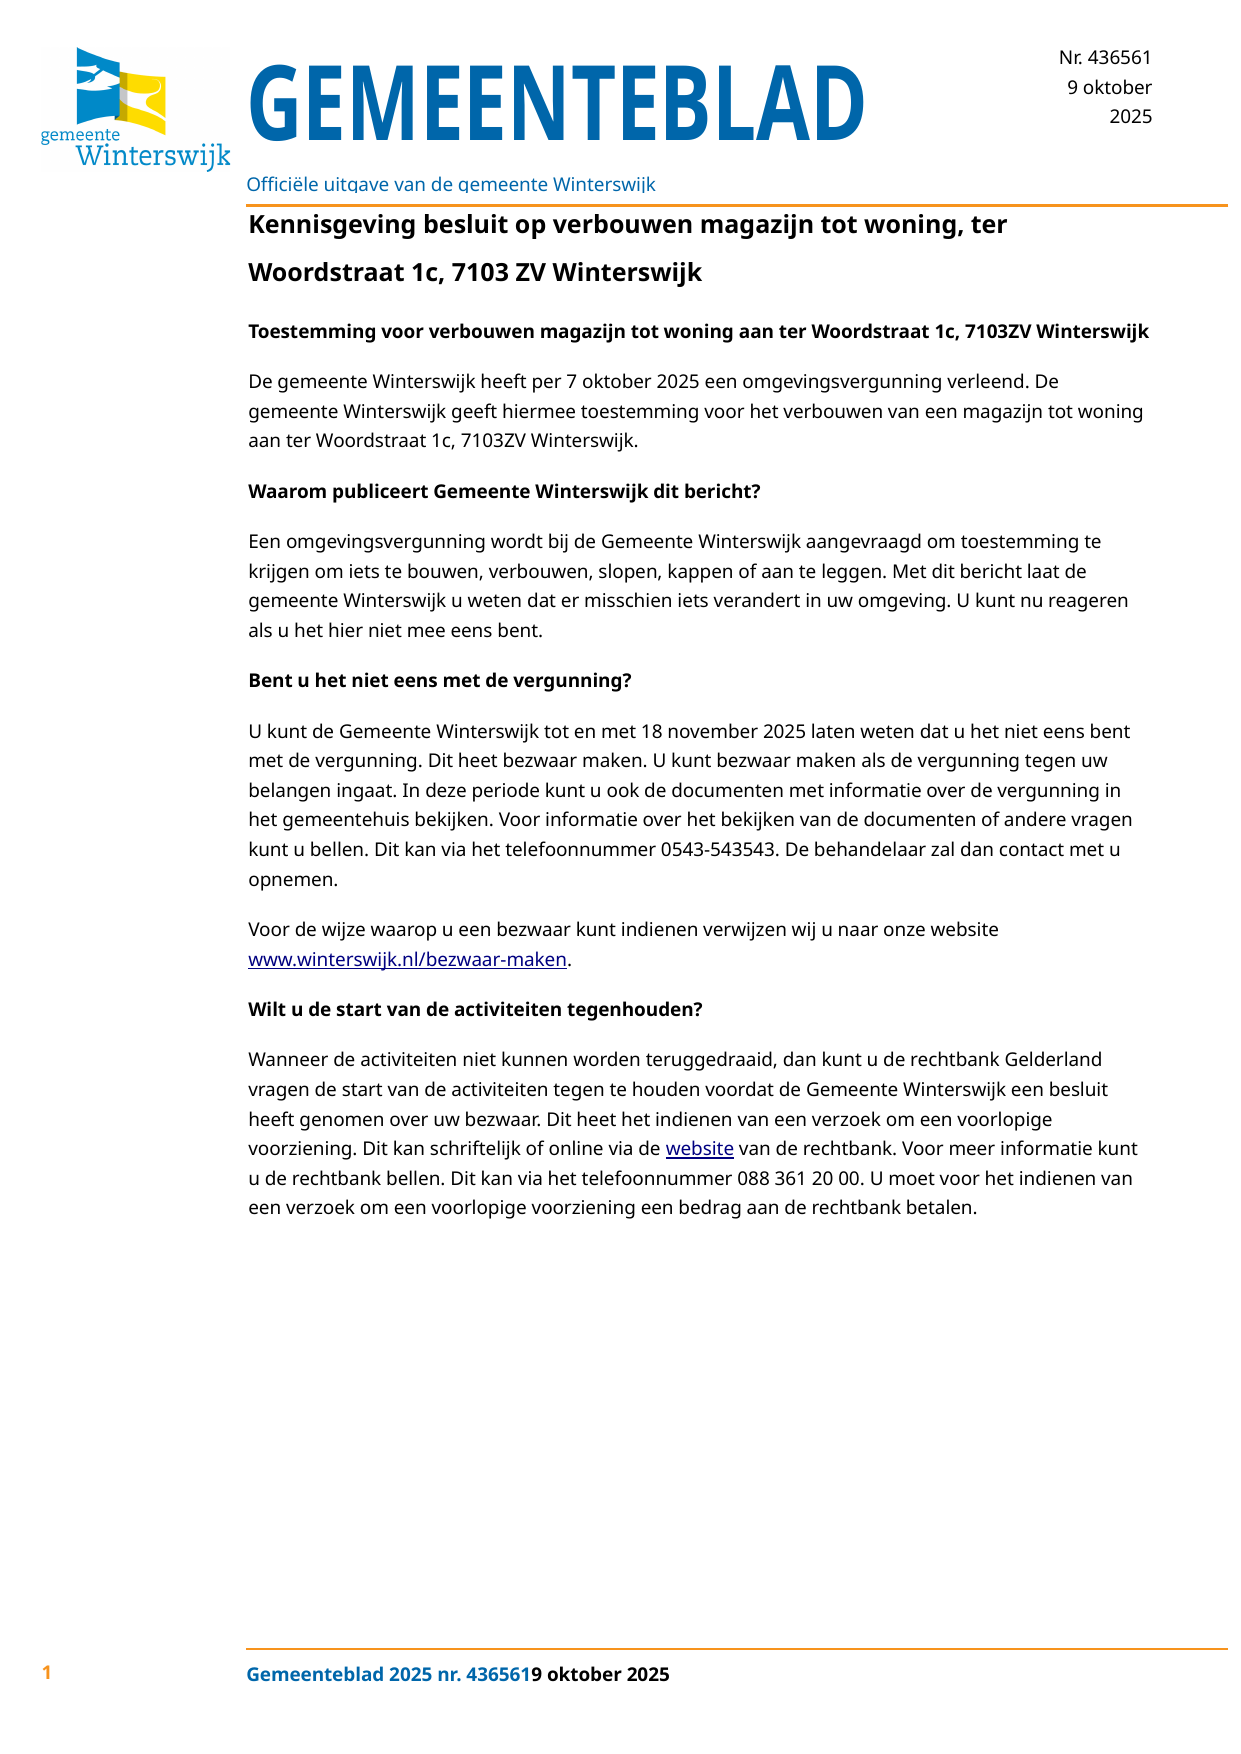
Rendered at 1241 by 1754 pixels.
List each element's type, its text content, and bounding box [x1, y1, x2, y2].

text Kennisgeving besluit op verbouwen magazijn tot woning, ter Woordstraat 1c, 7103 ZV Winterswijk [248, 207, 1152, 288]
text Bent u het niet eens met de vergunning? [248, 667, 1152, 693]
picture [225, 153, 231, 162]
text Wanneer de activiteiten niet kunnen worden teruggedraaid, dan kunt u de rechtbank Gelderland vragen de start van de activiteiten tegen te houden voordat de Gemeente Winterswijk een besluit heeft genomen over uw bezwaar. Dit heet het indienen van een verzoek om een voorlopige voorziening. Dit kan schriftelijk of online via de website van de rechtbank. Voor meer informatie kunt u de rechtbank bellen. Dit kan via het telefoonnummer 088 361 20 00. U moet voor het indienen van een verzoek om een voorlopige voorziening een bedrag aan de rechtbank betalen. [248, 1047, 1152, 1220]
text Wilt u de start van de activiteiten tegenhouden? [248, 996, 1152, 1022]
text Een omgevingsvergunning wordt bij de Gemeente Winterswijk aangevraagd om toestemming te krijgen om iets te bouwen, verbouwen, slopen, kappen of aan te leggen. Met dit bericht laat de gemeente Winterswijk u weten dat er misschien iets verandert in uw omgeving. U kunt nu reageren als u het hier niet mee eens bent. [248, 528, 1152, 643]
text Toestemming voor verbouwen magazijn tot woning aan ter Woordstraat 1c, 7103ZV Winterswijk [248, 318, 1152, 344]
text Voor de wijze waarop u een bezwaar kunt indienen verwijzen wij u naar onze website www.winterswijk.nl/bezwaar-maken. [248, 916, 1152, 972]
text Waarom publiceert Gemeente Winterswijk dit bericht? [248, 478, 1152, 504]
text U kunt de Gemeente Winterswijk tot en met 18 november 2025 laten weten dat u het niet eens bent met de vergunning. Dit heet bezwaar maken. U kunt bezwaar maken als de vergunning tegen uw belangen ingaat. In deze periode kunt u ook de documenten met informatie over de vergunning in het gemeentehuis bekijken. Voor informatie over het bekijken van de documenten of andere vragen kunt u bellen. Dit kan via het telefoonnummer 0543-543543. De behandelaar zal dan contact met u opnemen. [248, 718, 1152, 892]
picture [41, 47, 231, 172]
text De gemeente Winterswijk heeft per 7 oktober 2025 een omgevingsvergunning verleend. De gemeente Winterswijk geeft hiermee toestemming voor het verbouwen van een magazijn tot woning aan ter Woordstraat 1c, 7103ZV Winterswijk. [248, 368, 1152, 453]
